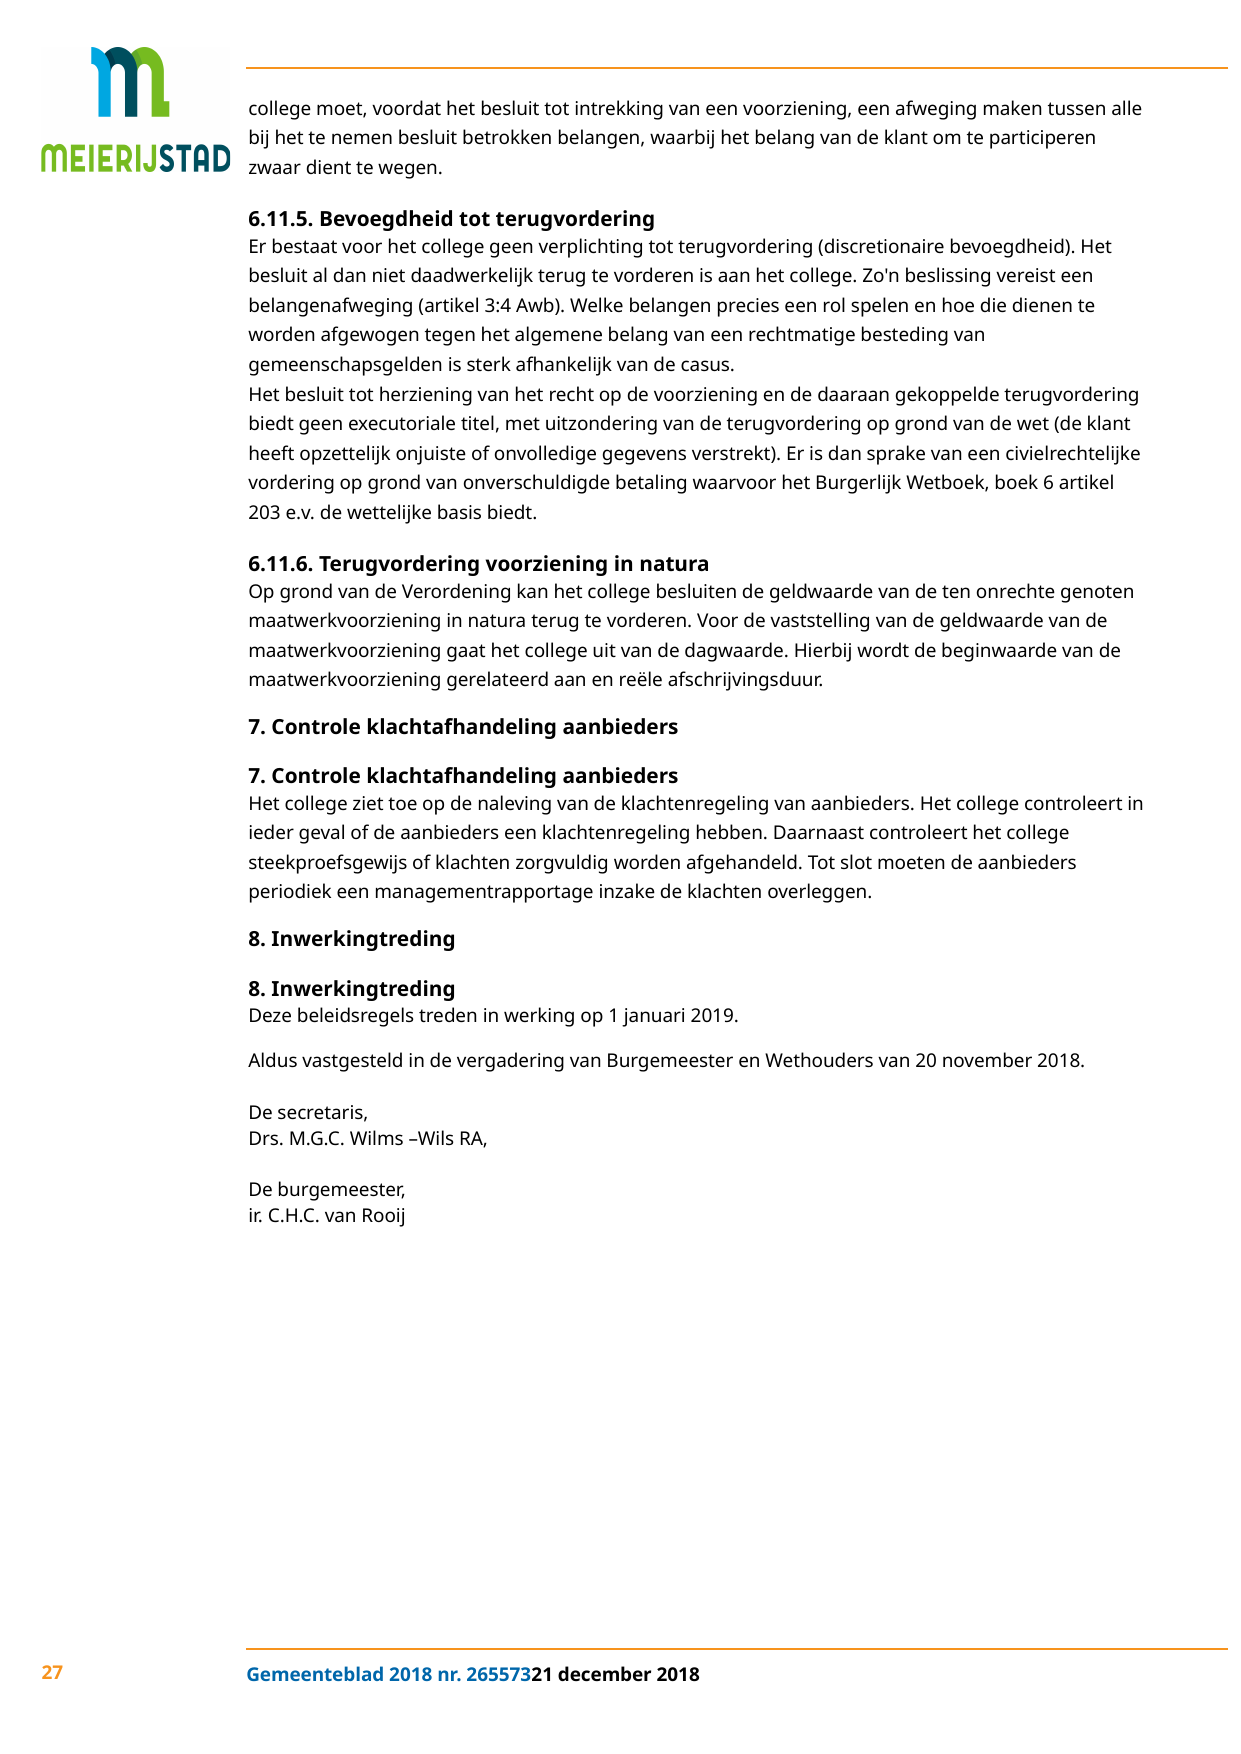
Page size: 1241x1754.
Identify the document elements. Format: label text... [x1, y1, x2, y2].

text Het college ziet toe op de naleving van de klachtenregeling van aanbieders. Het college controleert in ieder geval of de aanbieders een klachtenregeling hebben. Daarnaast controleert het college steekproefsgewijs of klachten zorgvuldig worden afgehandeld. Tot slot moeten de aanbieders periodiek een managementrapportage inzake de klachten overleggen. [248, 790, 1152, 904]
text 7. Controle klachtafhandeling aanbieders [248, 712, 1152, 741]
text 8. Inwerkingtreding [248, 974, 1152, 1002]
text ir. C.H.C. van Rooij [248, 1202, 1152, 1228]
picture [41, 47, 231, 172]
text Drs. M.G.C. Wilms –Wils RA, [248, 1125, 1152, 1151]
text Er bestaat voor het college geen verplichting tot terugvordering (discretionaire bevoegdheid). Het besluit al dan niet daadwerkelijk terug te vorderen is aan het college. Zo'n beslissing vereist een belangenafweging (artikel 3:4 Awb). Welke belangen precies een rol spelen en hoe die dienen te worden afgewogen tegen het algemene belang van een rechtmatige besteding van gemeenschapsgelden is sterk afhankelijk van de casus. [248, 233, 1152, 377]
text 8. Inwerkingtreding [248, 924, 1152, 953]
text De secretaris, [248, 1099, 1152, 1125]
text Op grond van de Verordening kan het college besluiten de geldwaarde van de ten onrechte genoten maatwerkvoorziening in natura terug te vorderen. Voor de vaststelling van de geldwaarde van de maatwerkvoorziening gaat het college uit van de dagwaarde. Hierbij wordt de beginwaarde van de maatwerkvoorziening gerelateerd aan en reële afschrijvingsduur. [248, 578, 1152, 692]
text college moet, voordat het besluit tot intrekking van een voorziening, een afweging maken tussen alle bij het te nemen besluit betrokken belangen, waarbij het belang van de klant om te participeren zwaar dient te wegen. [248, 95, 1152, 180]
text De burgemeester, [248, 1176, 1152, 1202]
text 7. Controle klachtafhandeling aanbieders [248, 762, 1152, 790]
text 6.11.6. Terugvordering voorziening in natura [248, 549, 1152, 578]
text Deze beleidsregels treden in werking op 1 januari 2019. [248, 1002, 1152, 1028]
text Aldus vastgesteld in de vergadering van Burgemeester en Wethouders van 20 november 2018. [248, 1048, 1152, 1073]
text 6.11.5. Bevoegdheid tot terugvordering [248, 204, 1152, 233]
text Het besluit tot herziening van het recht op de voorziening en de daaraan gekoppelde terugvordering biedt geen executoriale titel, met uitzondering van de terugvordering op grond van de wet (de klant heeft opzettelijk onjuiste of onvolledige gegevens verstrekt). Er is dan sprake van een civielrechtelijke vordering op grond van onverschuldigde betaling waarvoor het Burgerlijk Wetboek, boek 6 artikel 203 e.v. de wettelijke basis biedt. [248, 381, 1152, 525]
